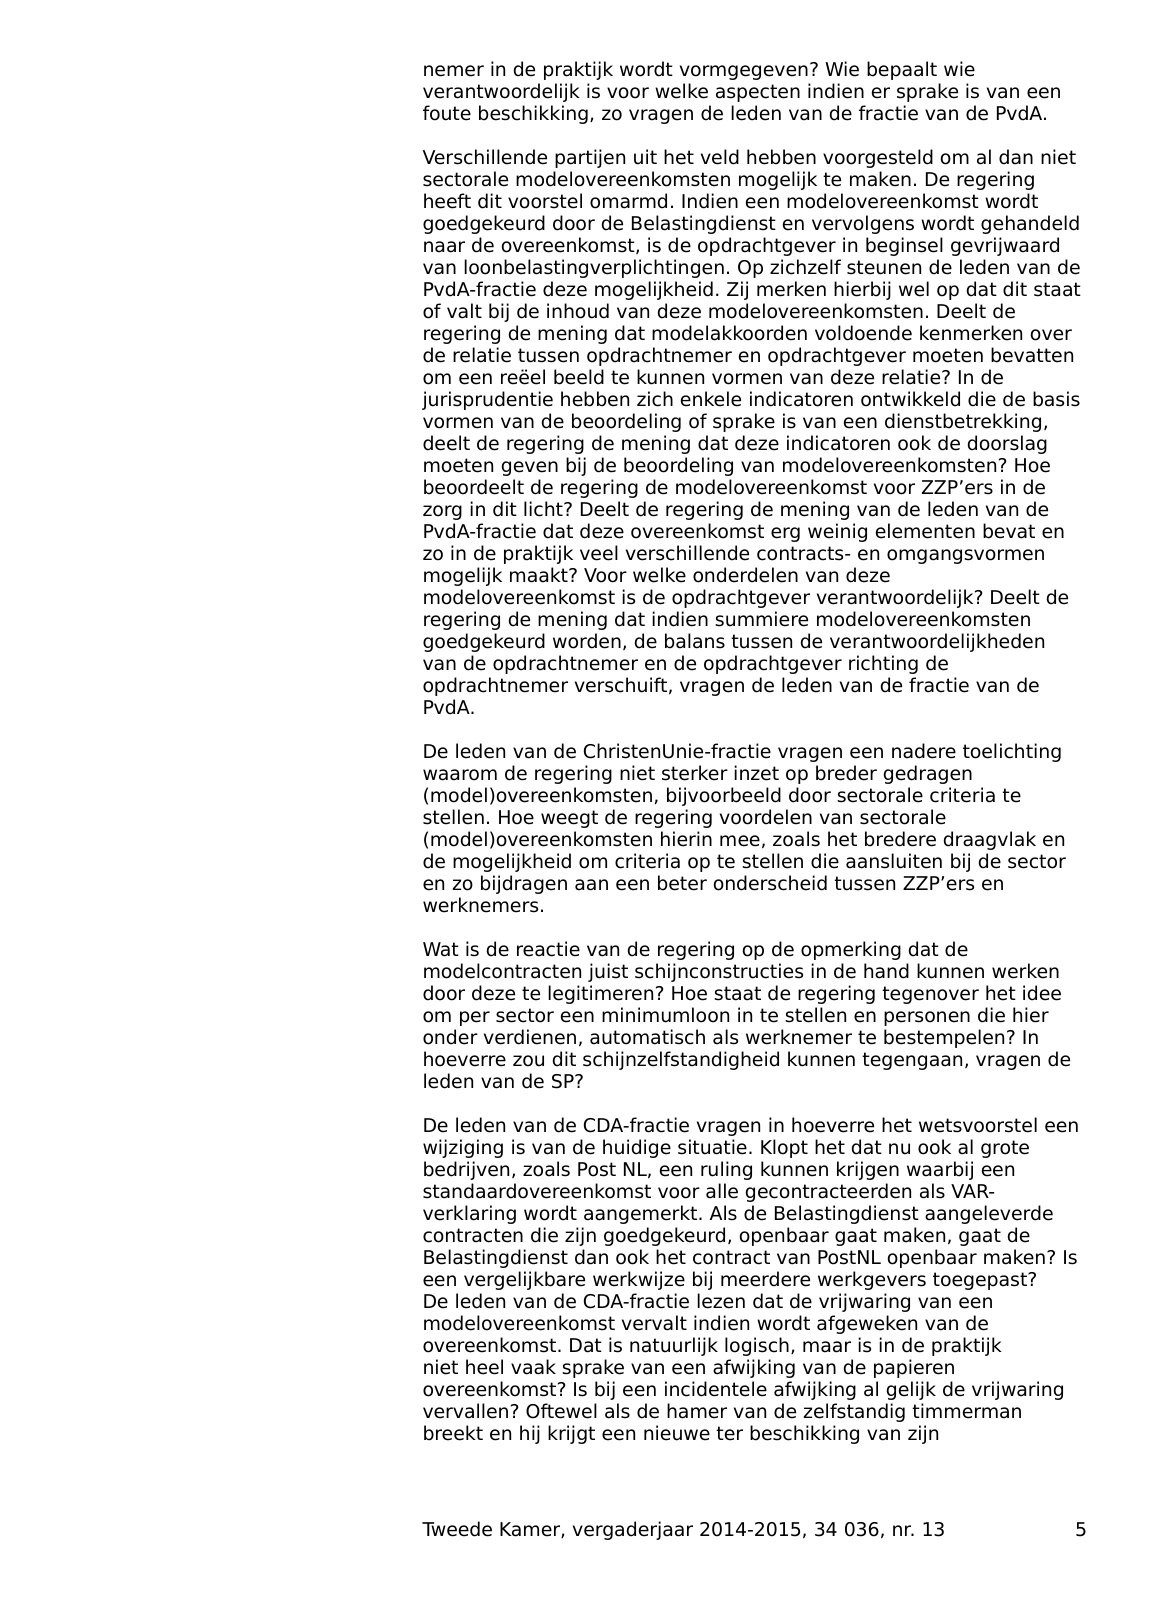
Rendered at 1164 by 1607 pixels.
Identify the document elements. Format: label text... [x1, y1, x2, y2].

text niet heel vaak sprake van een afwijking van de papieren overeenkomst? Is bij een incidentele afwijking al gelijk de vrijwaring vervallen? Oftewel als de hamer van de zelfstandig timmerman breekt en hij krijgt een nieuwe ter beschikking van zijn [422, 1357, 1087, 1444]
text De leden van de ChristenUnie-fractie vragen een nadere toelichting waarom de regering niet sterker inzet op breder gedragen (model)overeenkomsten, bijvoorbeeld door sectorale criteria te stellen. Hoe weegt de regering voordelen van sectorale (model)overeenkomsten hierin mee, zoals het bredere draagvlak en de mogelijkheid om criteria op te stellen die aansluiten bij de sector en zo bijdragen aan een beter onderscheid tussen ZZP’ers en werknemers. [422, 741, 1087, 917]
text De leden van de CDA-fractie lezen dat de vrijwaring van een modelovereenkomst vervalt indien wordt afgeweken van de overeenkomst. Dat is natuurlijk logisch, maar is in de praktijk [422, 1291, 1087, 1357]
text Wat is de reactie van de regering op de opmerking dat de modelcontracten juist schijnconstructies in de hand kunnen werken door deze te legitimeren? Hoe staat de regering tegenover het idee om per sector een minimumloon in te stellen en personen die hier onder verdienen, automatisch als werknemer te bestempelen? In hoeverre zou dit schijnzelfstandigheid kunnen tegengaan, vragen de leden van de SP? [422, 939, 1087, 1093]
text Verschillende partijen uit het veld hebben voorgesteld om al dan niet sectorale modelovereenkomsten mogelijk te maken. De regering heeft dit voorstel omarmd. Indien een modelovereenkomst wordt goedgekeurd door de Belastingdienst en vervolgens wordt gehandeld naar de overeenkomst, is de opdrachtgever in beginsel gevrijwaard van loonbelastingverplichtingen. Op zichzelf steunen de leden van de PvdA-fractie deze mogelijkheid. Zij merken hierbij wel op dat dit staat of valt bij de inhoud van deze modelovereenkomsten. Deelt de regering de mening dat modelakkoorden voldoende kenmerken over de relatie tussen opdrachtnemer en opdrachtgever moeten bevatten om een reëel beeld te kunnen vormen van deze relatie? In de jurisprudentie hebben zich enkele indicatoren ontwikkeld die de basis vormen van de beoordeling of sprake is van een dienstbetrekking, deelt de regering de mening dat deze indicatoren ook de doorslag moeten geven bij de beoordeling van modelovereenkomsten? Hoe beoordeelt de regering de modelovereenkomst voor ZZP’ers in de zorg in dit licht? Deelt de regering de mening van de leden van de PvdA-fractie dat deze overeenkomst erg weinig elementen bevat en zo in de praktijk veel verschillende contracts- en omgangsvormen mogelijk maakt? Voor welke onderdelen van deze modelovereenkomst is de opdrachtgever verantwoordelijk? Deelt de regering de mening dat indien summiere modelovereenkomsten goedgekeurd worden, de balans tussen de verantwoordelijkheden van de opdrachtnemer en de opdrachtgever richting de opdrachtnemer verschuift, vragen de leden van de fractie van de PvdA. [422, 147, 1087, 719]
text nemer in de praktijk wordt vormgegeven? Wie bepaalt wie verantwoordelijk is voor welke aspecten indien er sprake is van een foute beschikking, zo vragen de leden van de fractie van de PvdA. [422, 59, 1087, 125]
text De leden van de CDA-fractie vragen in hoeverre het wetsvoorstel een wijziging is van de huidige situatie. Klopt het dat nu ook al grote bedrijven, zoals Post NL, een ruling kunnen krijgen waarbij een standaardovereenkomst voor alle gecontracteerden als VAR-verklaring wordt aangemerkt. Als de Belastingdienst aangeleverde contracten die zijn goedgekeurd, openbaar gaat maken, gaat de Belastingdienst dan ook het contract van PostNL openbaar maken? Is een vergelijkbare werkwijze bij meerdere werkgevers toegepast? [422, 1115, 1087, 1291]
